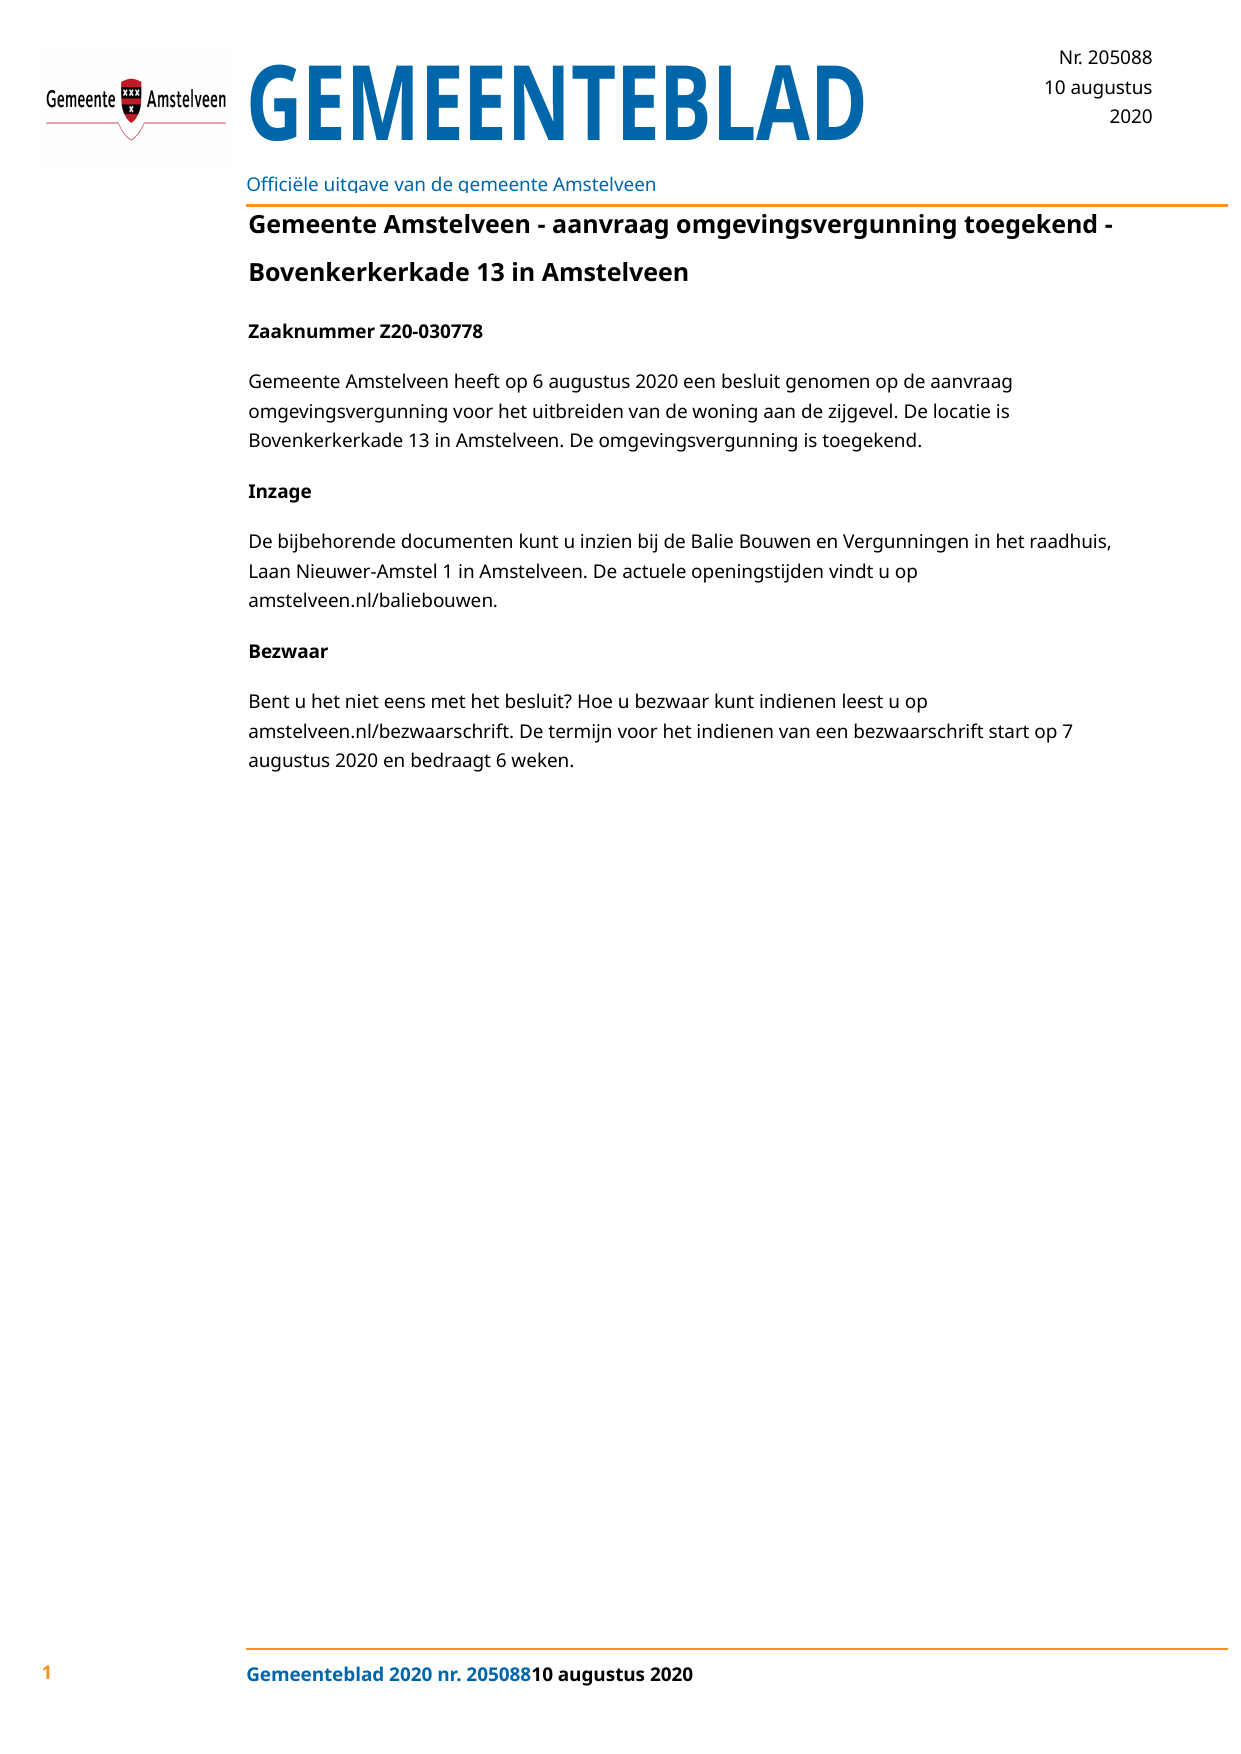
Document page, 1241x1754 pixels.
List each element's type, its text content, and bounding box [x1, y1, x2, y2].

text Inzage [248, 478, 1152, 504]
text De bijbehorende documenten kunt u inzien bij de Balie Bouwen en Vergunningen in het raadhuis, Laan Nieuwer-Amstel 1 in Amstelveen. De actuele openingstijden vindt u op amstelveen.nl/baliebouwen. [248, 528, 1152, 613]
picture [41, 47, 231, 172]
text Gemeente Amstelveen heeft op 6 augustus 2020 een besluit genomen op de aanvraag omgevingsvergunning voor het uitbreiden van de woning aan de zijgevel. De locatie is Bovenkerkerkade 13 in Amstelveen. De omgevingsvergunning is toegekend. [248, 368, 1152, 453]
text Gemeente Amstelveen - aanvraag omgevingsvergunning toegekend - Bovenkerkerkade 13 in Amstelveen [248, 207, 1152, 288]
text Zaaknummer Z20-030778 [248, 318, 1152, 344]
text Bent u het niet eens met het besluit? Hoe u bezwaar kunt indienen leest u op amstelveen.nl/bezwaarschrift. De termijn voor het indienen van een bezwaarschrift start op 7 augustus 2020 en bedraagt 6 weken. [248, 688, 1152, 773]
text Bezwaar [248, 638, 1152, 664]
